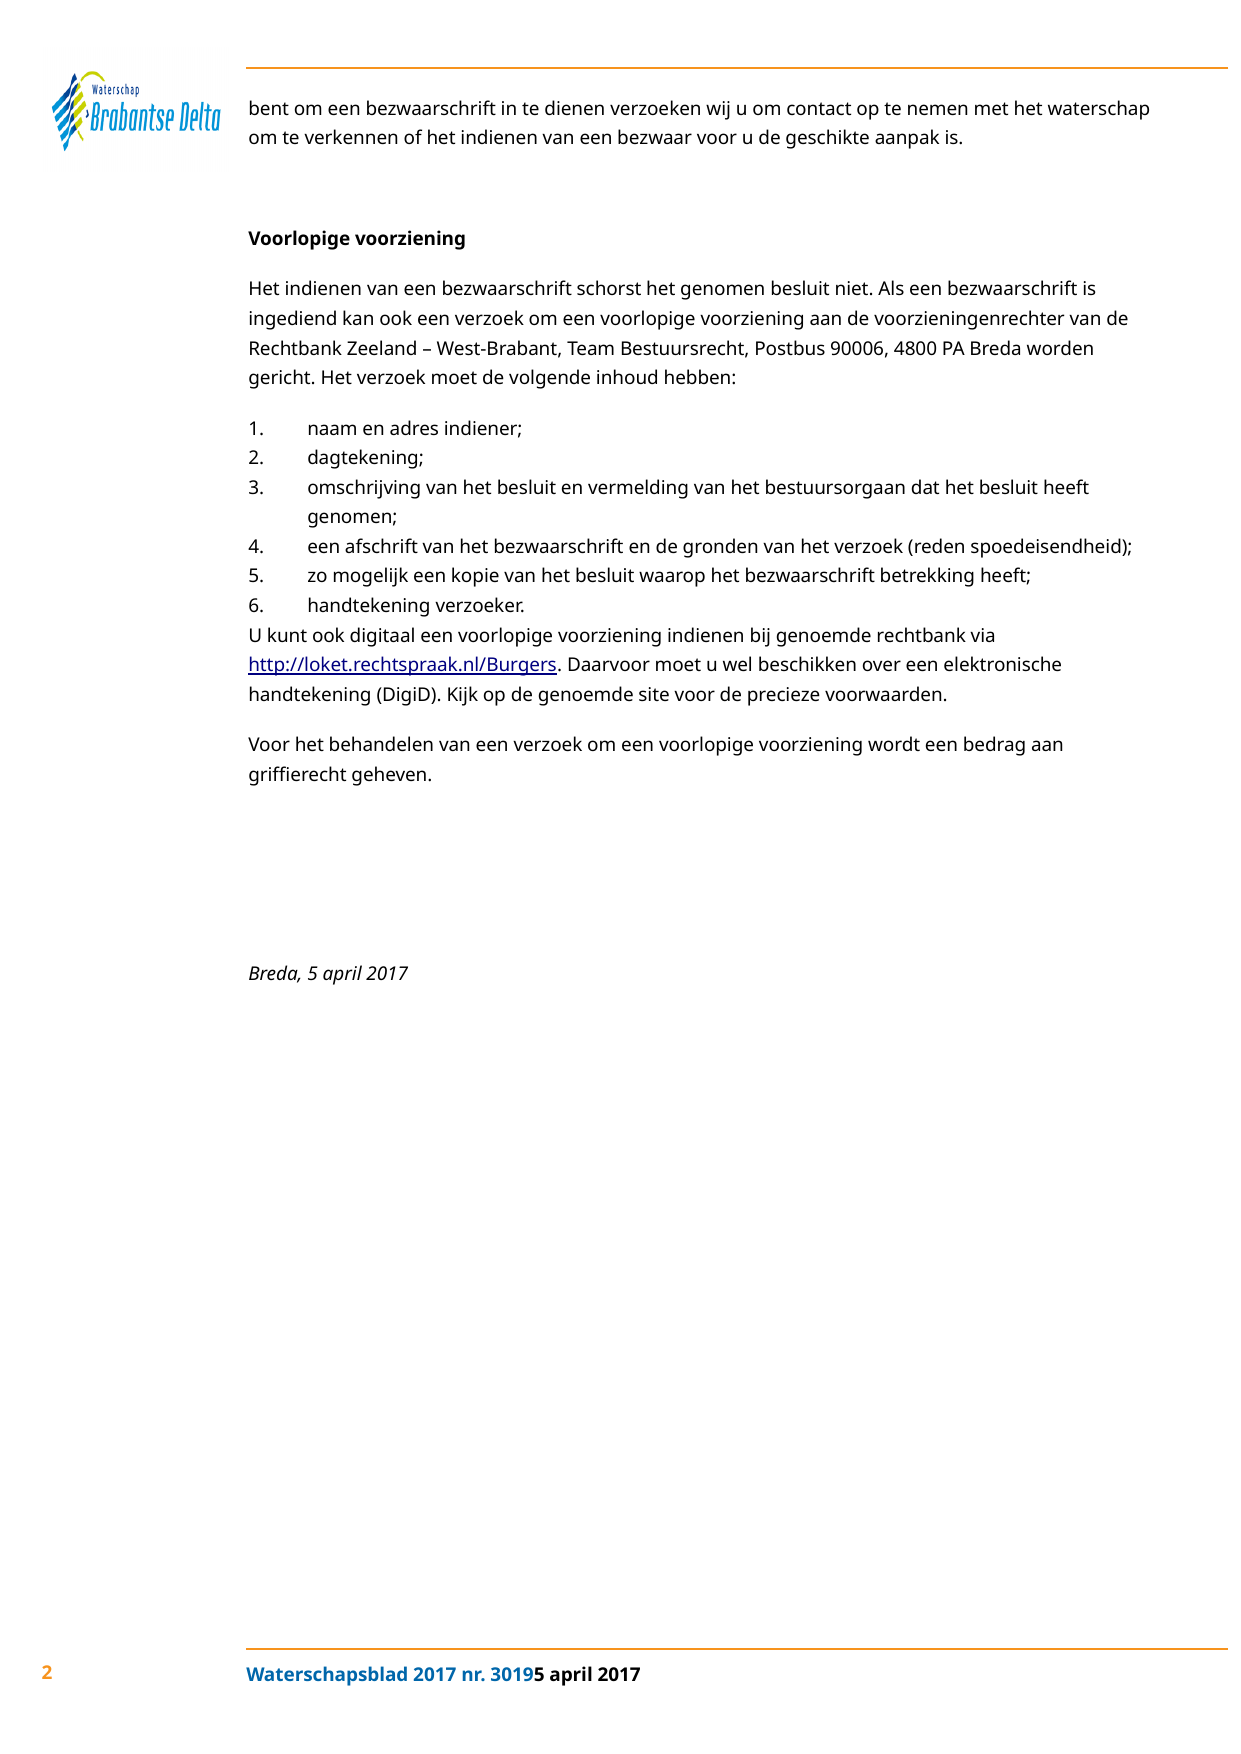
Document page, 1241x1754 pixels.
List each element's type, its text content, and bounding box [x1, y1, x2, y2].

list dagtekening; [248, 444, 1152, 470]
text U kunt ook digitaal een voorlopige voorziening indienen bij genoemde rechtbank via http://loket.rechtspraak.nl/Burgers. Daarvoor moet u wel beschikken over een elektronische handtekening (DigiD). Kijk op de genoemde site voor de precieze voorwaarden. [248, 622, 1152, 707]
list zo mogelijk een kopie van het besluit waarop het bezwaarschrift betrekking heeft; [248, 563, 1152, 588]
list een afschrift van het bezwaarschrift en de gronden van het verzoek (reden spoedeisendheid); [248, 533, 1152, 559]
text Het indienen van een bezwaarschrift schorst het genomen besluit niet. Als een bezwaarschrift is ingediend kan ook een verzoek om een voorlopige voorziening aan de voorzieningenrechter van de Rechtbank Zeeland – West-Brabant, Team Bestuursrecht, Postbus 90006, 4800 PA Breda worden gericht. Het verzoek moet de volgende inhoud hebben: [248, 276, 1152, 390]
text bent om een bezwaarschrift in te dienen verzoeken wij u om contact op te nemen met het waterschap om te verkennen of het indienen van een bezwaar voor u de geschikte aanpak is. [248, 95, 1152, 150]
text Breda, 5 april 2017 [248, 960, 1152, 986]
text Voorlopige voorziening [248, 225, 1152, 251]
list naam en adres indiener; [248, 415, 1152, 441]
list omschrijving van het besluit en vermelding van het bestuursorgaan dat het besluit heeft genomen; [248, 474, 1152, 529]
picture [41, 47, 231, 172]
text Voor het behandelen van een verzoek om een voorlopige voorziening wordt een bedrag aan griffierecht geheven. [248, 731, 1152, 787]
list handtekening verzoeker. [248, 592, 1152, 618]
